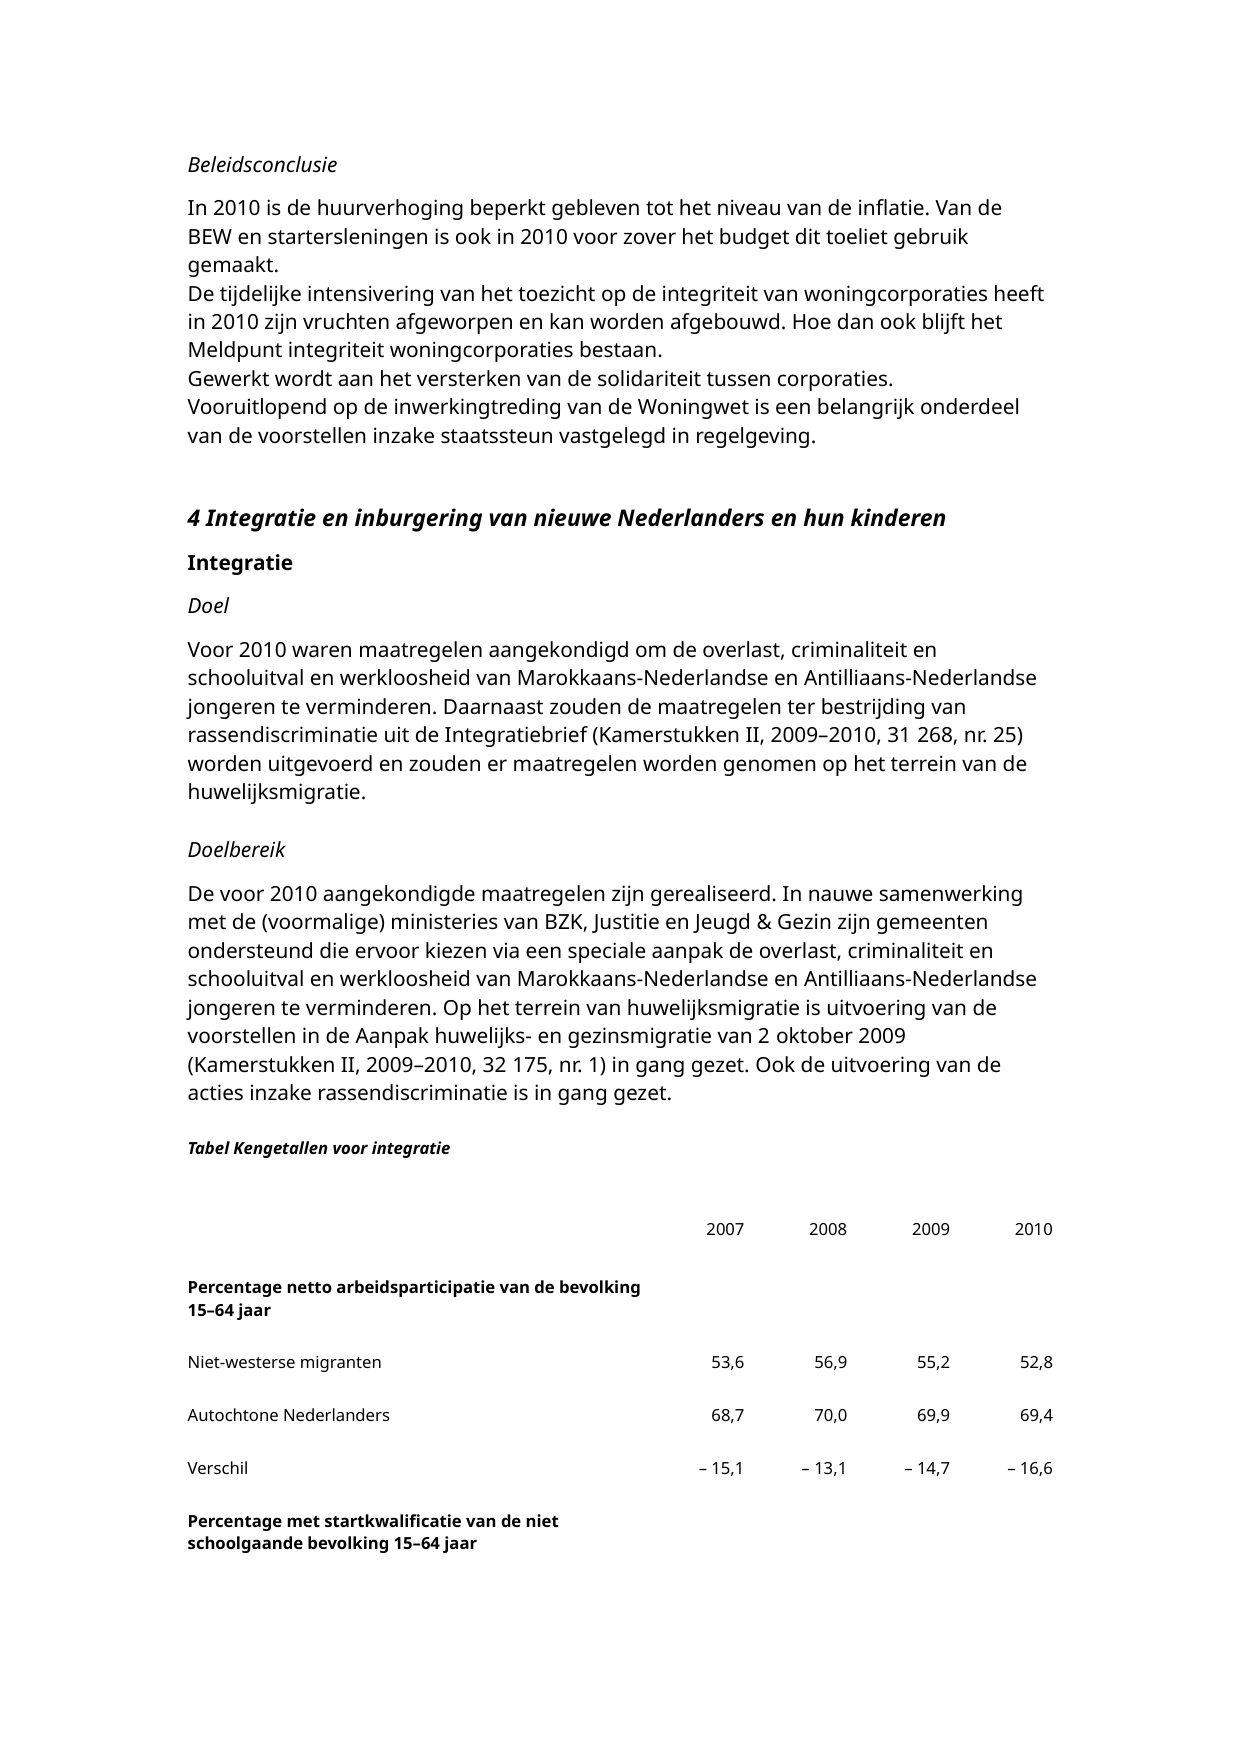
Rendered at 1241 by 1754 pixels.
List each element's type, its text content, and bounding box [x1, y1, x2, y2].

table_header 2007 [641, 1217, 744, 1276]
table_cell [744, 1276, 847, 1351]
text Voor 2010 waren maatregelen aangekondigd om de overlast, criminaliteit en schooluitval en werkloosheid van Marokkaans-Nederlandse en Antilliaans-Nederlandse jongeren te verminderen. Daarnaast zouden de maatregelen ter bestrijding van rassendiscriminatie uit de Integratiebrief (Kamerstukken II, 2009–2010, 31 268, nr. 25) worden uitgevoerd en zouden er maatregelen worden genomen op het terrein van de huwelijksmigratie. [187, 635, 1053, 806]
table_cell [950, 1276, 1053, 1351]
text Vooruitlopend op de inwerkingtreding van de Woningwet is een belangrijk onderdeel van de voorstellen inzake staatssteun vastgelegd in regelgeving. [187, 392, 1053, 449]
table_cell [744, 1509, 847, 1584]
table_cell Verschil [188, 1456, 641, 1509]
table_cell [641, 1276, 744, 1351]
table_cell 70,0 [744, 1404, 847, 1456]
text De tijdelijke intensivering van het toezicht op de integriteit van woningcorporaties heeft in 2010 zijn vruchten afgeworpen en kan worden afgebouwd. Hoe dan ook blijft het Meldpunt integriteit woningcorporaties bestaan. [187, 279, 1053, 364]
table_cell 53,6 [641, 1351, 744, 1404]
table_header 2010 [950, 1217, 1053, 1276]
table_cell [950, 1509, 1053, 1584]
table_cell Autochtone Nederlanders [188, 1404, 641, 1456]
text In 2010 is de huurverhoging beperkt gebleven tot het niveau van de inflatie. Van de BEW en startersleningen is ook in 2010 voor zover het budget dit toeliet gebruik gemaakt. [187, 193, 1053, 279]
table_header 2008 [744, 1217, 847, 1276]
table_header [188, 1217, 641, 1276]
table_cell – 15,1 [641, 1456, 744, 1509]
text Doel [187, 592, 1053, 620]
table_cell – 13,1 [744, 1456, 847, 1509]
table_header 2009 [847, 1217, 950, 1276]
text Tabel Kengetallen voor integratie [187, 1137, 1053, 1159]
table_cell – 16,6 [950, 1456, 1053, 1509]
text Beleidsconclusie [187, 150, 1053, 178]
table_cell 68,7 [641, 1404, 744, 1456]
text Integratie [187, 548, 1053, 577]
table_cell [847, 1276, 950, 1351]
table_cell Percentage netto arbeidsparticipatie van de bevolking 15–64 jaar [188, 1276, 641, 1351]
table_cell [641, 1509, 744, 1584]
table_cell [847, 1509, 950, 1584]
text Gewerkt wordt aan het versterken van de solidariteit tussen corporaties. [187, 364, 1053, 392]
table_cell Niet-westerse migranten [188, 1351, 641, 1404]
table_cell 69,4 [950, 1404, 1053, 1456]
table_cell 55,2 [847, 1351, 950, 1404]
table_cell 56,9 [744, 1351, 847, 1404]
table_cell 69,9 [847, 1404, 950, 1456]
text De voor 2010 aangekondigde maatregelen zijn gerealiseerd. In nauwe samenwerking met de (voormalige) ministeries van BZK, Justitie en Jeugd & Gezin zijn gemeenten ondersteund die ervoor kiezen via een speciale aanpak de overlast, criminaliteit en schooluitval en werkloosheid van Marokkaans-Nederlandse en Antilliaans-Nederlandse jongeren te verminderen. Op het terrein van huwelijksmigratie is uitvoering van de voorstellen in de Aanpak huwelijks- en gezinsmigratie van 2 oktober 2009 (Kamerstukken II, 2009–2010, 32 175, nr. 1) in gang gezet. Ook de uitvoering van de acties inzake rassendiscriminatie is in gang gezet. [187, 879, 1053, 1107]
table_cell 52,8 [950, 1351, 1053, 1404]
table_cell – 14,7 [847, 1456, 950, 1509]
table_cell Percentage met startkwalificatie van de niet schoolgaande bevolking 15–64 jaar [188, 1509, 641, 1584]
text Doelbereik [187, 836, 1053, 864]
subtitle 4 Integratie en inburgering van nieuwe Nederlanders en hun kinderen [187, 502, 1053, 533]
